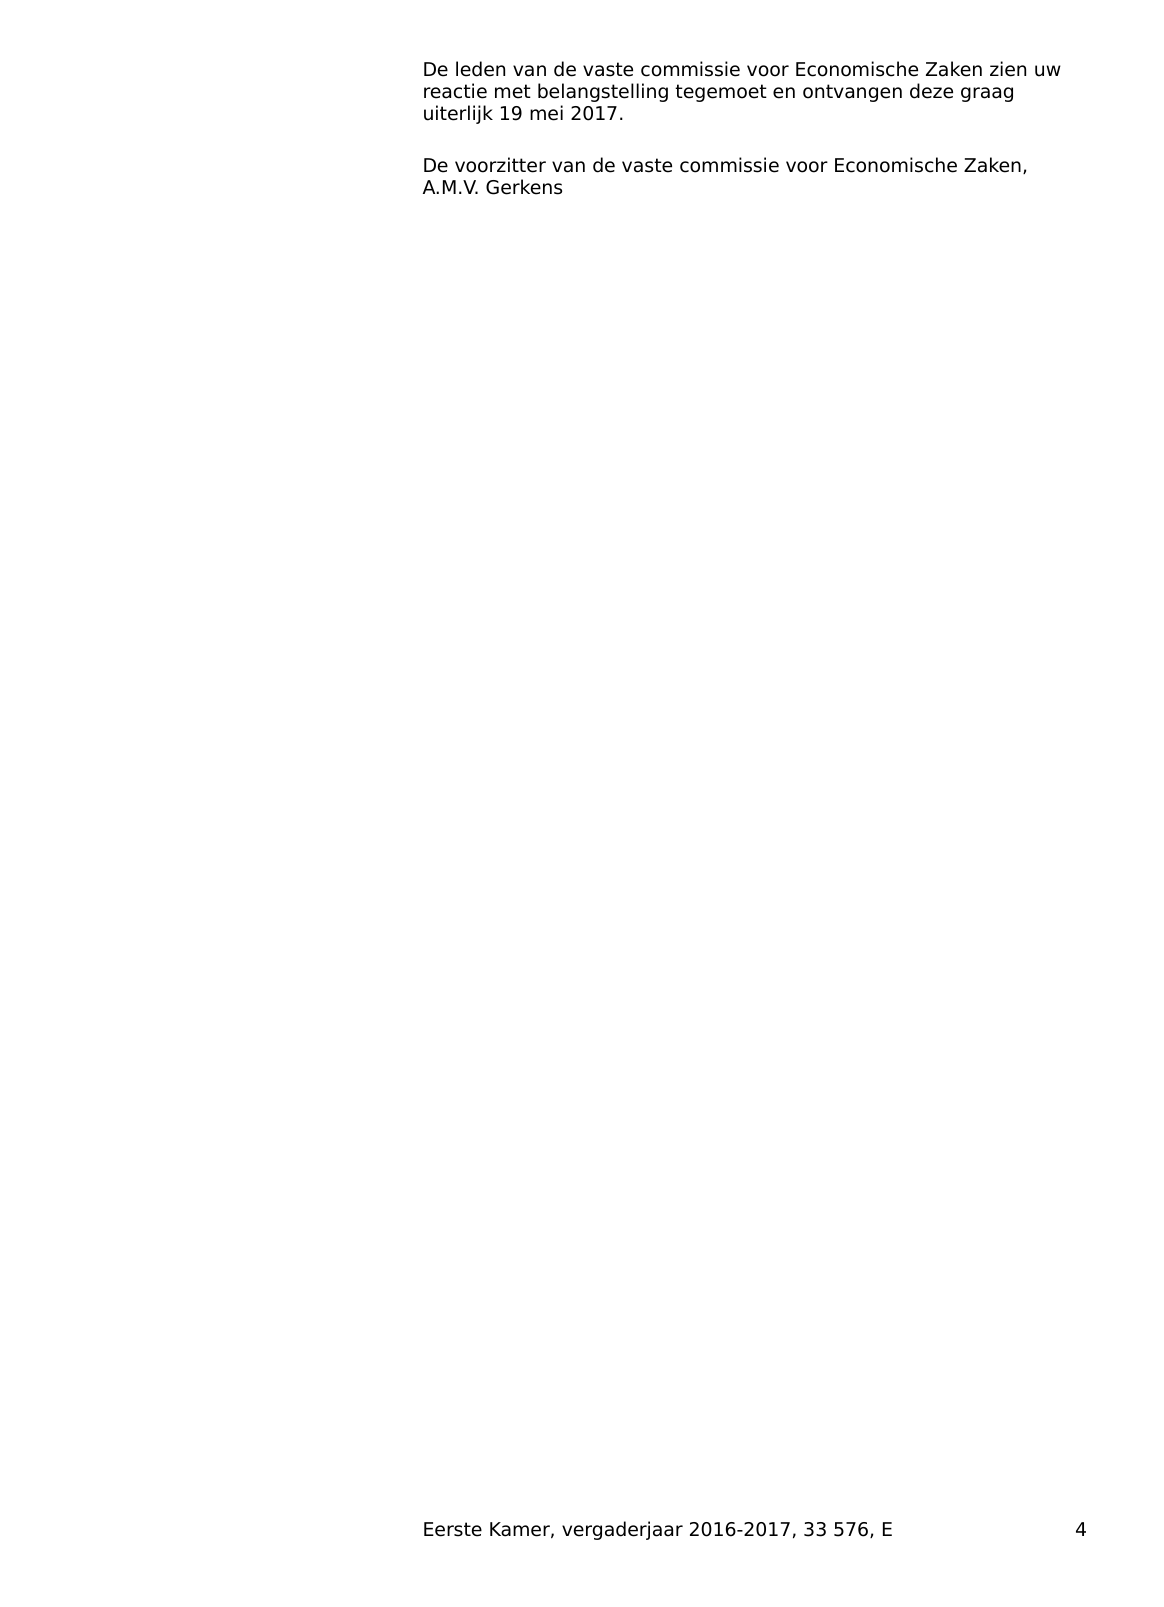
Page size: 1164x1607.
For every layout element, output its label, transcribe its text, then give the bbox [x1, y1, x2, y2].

text De leden van de vaste commissie voor Economische Zaken zien uw reactie met belangstelling tegemoet en ontvangen deze graag uiterlijk 19 mei 2017. [422, 59, 1087, 125]
text De voorzitter van de vaste commissie voor Economische Zaken, A.M.V. Gerkens [422, 155, 1087, 199]
